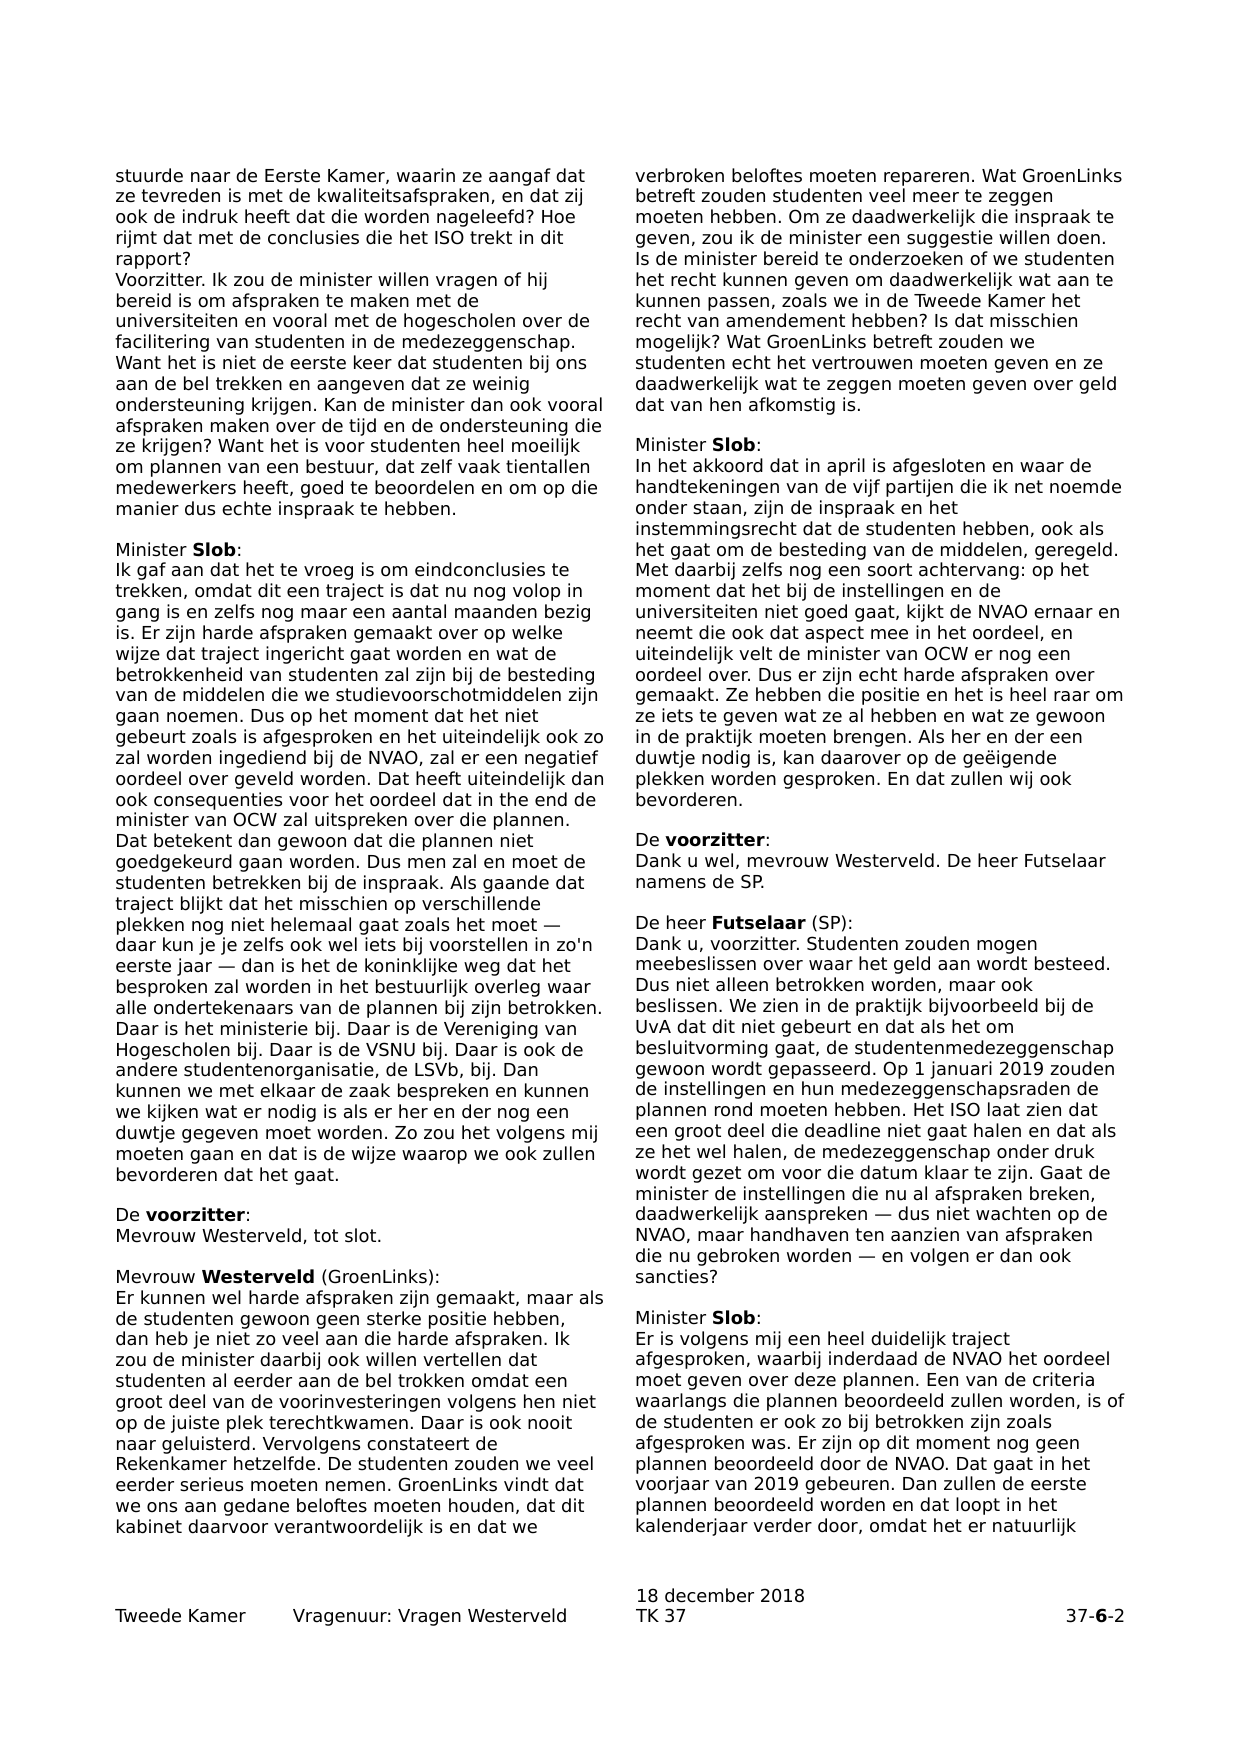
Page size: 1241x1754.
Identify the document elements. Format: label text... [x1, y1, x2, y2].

text verbroken beloftes moeten repareren. Wat GroenLinks betreft zouden studenten veel meer te zeggen moeten hebben. Om ze daadwerkelijk die inspraak te geven, zou ik de minister een suggestie willen doen. Is de minister bereid te onderzoeken of we studenten het recht kunnen geven om daadwerkelijk wat aan te kunnen passen, zoals we in de Tweede Kamer het recht van amendement hebben? Is dat misschien mogelijk? Wat GroenLinks betreft zouden we studenten echt het vertrouwen moeten geven en ze daadwerkelijk wat te zeggen moeten geven over geld dat van hen afkomstig is. [635, 165, 1125, 415]
text Mevrouw Westerveld (GroenLinks): [115, 1267, 605, 1287]
text Dank u wel, mevrouw Westerveld. De heer Futselaar namens de SP. [635, 851, 1125, 893]
text De voorzitter: [635, 830, 1125, 851]
text Voorzitter. Ik zou de minister willen vragen of hij bereid is om afspraken te maken met de universiteiten en vooral met de hogescholen over de facilitering van studenten in de medezeggenschap. Want het is niet de eerste keer dat studenten bij ons aan de bel trekken en aangeven dat ze weinig ondersteuning krijgen. Kan de minister dan ook vooral afspraken maken over de tijd en de ondersteuning die ze krijgen? Want het is voor studenten heel moeilijk om plannen van een bestuur, dat zelf vaak tientallen medewerkers heeft, goed te beoordelen en om op die manier dus echte inspraak te hebben. [115, 269, 605, 519]
text De voorzitter: [115, 1205, 605, 1226]
text Er is volgens mij een heel duidelijk traject afgesproken, waarbij inderdaad de NVAO het oordeel moet geven over deze plannen. Een van de criteria waarlangs die plannen beoordeeld zullen worden, is of de studenten er ook zo bij betrokken zijn zoals afgesproken was. Er zijn op dit moment nog geen plannen beoordeeld door de NVAO. Dat gaat in het voorjaar van 2019 gebeuren. Dan zullen de eerste plannen beoordeeld worden en dat loopt in het kalenderjaar verder door, omdat het er natuurlijk [635, 1328, 1125, 1537]
text Er kunnen wel harde afspraken zijn gemaakt, maar als de studenten gewoon geen sterke positie hebben, dan heb je niet zo veel aan die harde afspraken. Ik zou de minister daarbij ook willen vertellen dat studenten al eerder aan de bel trokken omdat een groot deel van de voorinvesteringen volgens hen niet op de juiste plek terechtkwamen. Daar is ook nooit naar geluisterd. Vervolgens constateert de Rekenkamer hetzelfde. De studenten zouden we veel eerder serieus moeten nemen. GroenLinks vindt dat we ons aan gedane beloftes moeten houden, dat dit kabinet daarvoor verantwoordelijk is en dat we [115, 1287, 605, 1537]
text stuurde naar de Eerste Kamer, waarin ze aangaf dat ze tevreden is met de kwaliteitsafspraken, en dat zij ook de indruk heeft dat die worden nageleefd? Hoe rijmt dat met de conclusies die het ISO trekt in dit rapport? [115, 165, 605, 269]
text Ik gaf aan dat het te vroeg is om eindconclusies te trekken, omdat dit een traject is dat nu nog volop in gang is en zelfs nog maar een aantal maanden bezig is. Er zijn harde afspraken gemaakt over op welke wijze dat traject ingericht gaat worden en wat de betrokkenheid van studenten zal zijn bij de besteding van de middelen die we studievoorschotmiddelen zijn gaan noemen. Dus op het moment dat het niet gebeurt zoals is afgesproken en het uiteindelijk ook zo zal worden ingediend bij de NVAO, zal er een negatief oordeel over geveld worden. Dat heeft uiteindelijk dan ook consequenties voor het oordeel dat in the end de minister van OCW zal uitspreken over die plannen. Dat betekent dan gewoon dat die plannen niet goedgekeurd gaan worden. Dus men zal en moet de studenten betrekken bij de inspraak. Als gaande dat traject blijkt dat het misschien op verschillende plekken nog niet helemaal gaat zoals het moet — daar kun je je zelfs ook wel iets bij voorstellen in zo'n eerste jaar — dan is het de koninklijke weg dat het besproken zal worden in het bestuurlijk overleg waar alle ondertekenaars van de plannen bij zijn betrokken. Daar is het ministerie bij. Daar is de Vereniging van Hogescholen bij. Daar is de VSNU bij. Daar is ook de andere studentenorganisatie, de LSVb, bij. Dan kunnen we met elkaar de zaak bespreken en kunnen we kijken wat er nodig is als er her en der nog een duwtje gegeven moet worden. Zo zou het volgens mij moeten gaan en dat is de wijze waarop we ook zullen bevorderen dat het gaat. [115, 560, 605, 1185]
text In het akkoord dat in april is afgesloten en waar de handtekeningen van de vijf partijen die ik net noemde onder staan, zijn de inspraak en het instemmingsrecht dat de studenten hebben, ook als het gaat om de besteding van de middelen, geregeld. Met daarbij zelfs nog een soort achtervang: op het moment dat het bij de instellingen en de universiteiten niet goed gaat, kijkt de NVAO ernaar en neemt die ook dat aspect mee in het oordeel, en uiteindelijk velt de minister van OCW er nog een oordeel over. Dus er zijn echt harde afspraken over gemaakt. Ze hebben die positie en het is heel raar om ze iets te geven wat ze al hebben en wat ze gewoon in de praktijk moeten brengen. Als her en der een duwtje nodig is, kan daarover op de geëigende plekken worden gesproken. En dat zullen wij ook bevorderen. [635, 456, 1125, 810]
text De heer Futselaar (SP): [635, 913, 1125, 933]
text Mevrouw Westerveld, tot slot. [115, 1226, 605, 1247]
text Dank u, voorzitter. Studenten zouden mogen meebeslissen over waar het geld aan wordt besteed. Dus niet alleen betrokken worden, maar ook beslissen. We zien in de praktijk bijvoorbeeld bij de UvA dat dit niet gebeurt en dat als het om besluitvorming gaat, de studentenmedezeggenschap gewoon wordt gepasseerd. Op 1 januari 2019 zouden de instellingen en hun medezeggenschapsraden de plannen rond moeten hebben. Het ISO laat zien dat een groot deel die deadline niet gaat halen en dat als ze het wel halen, de medezeggenschap onder druk wordt gezet om voor die datum klaar te zijn. Gaat de minister de instellingen die nu al afspraken breken, daadwerkelijk aanspreken — dus niet wachten op de NVAO, maar handhaven ten aanzien van afspraken die nu gebroken worden — en volgen er dan ook sancties? [635, 933, 1125, 1287]
text Minister Slob: [635, 435, 1125, 456]
text Minister Slob: [115, 539, 605, 560]
text Minister Slob: [635, 1307, 1125, 1328]
